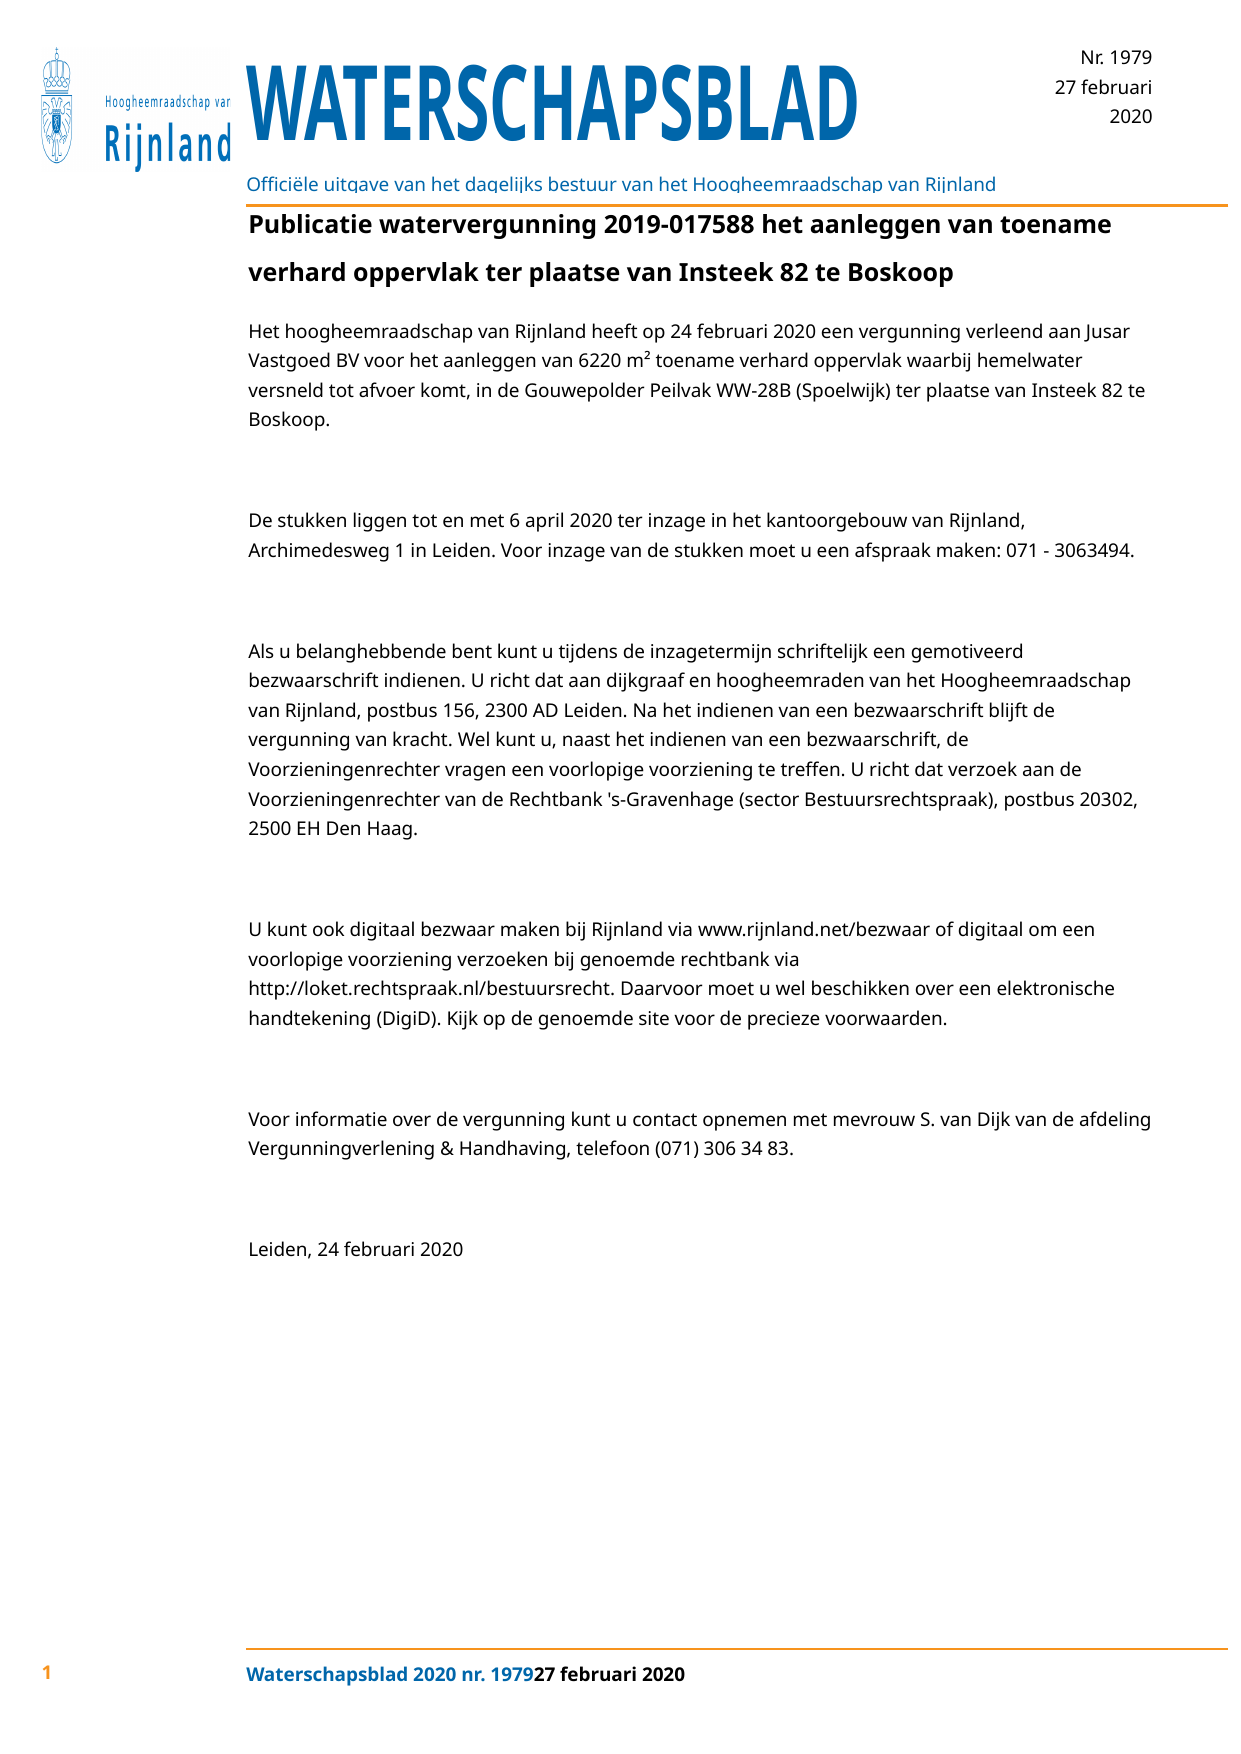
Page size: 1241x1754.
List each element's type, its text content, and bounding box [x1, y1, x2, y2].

text Leiden, 24 februari 2020 [248, 1236, 1152, 1262]
text Voor informatie over de vergunning kunt u contact opnemen met mevrouw S. van Dijk van de afdeling Vergunningverlening & Handhaving, telefoon (071) 306 34 83. [248, 1106, 1152, 1161]
text Publicatie watervergunning 2019-017588 het aanleggen van toename verhard oppervlak ter plaatse van Insteek 82 te Boskoop [248, 207, 1152, 288]
text De stukken liggen tot en met 6 april 2020 ter inzage in het kantoorgebouw van Rijnland, Archimedesweg 1 in Leiden. Voor inzage van de stukken moet u een afspraak maken: 071 - 3063494. [248, 507, 1152, 563]
picture [41, 47, 231, 172]
text U kunt ook digitaal bezwaar maken bij Rijnland via www.rijnland.net/bezwaar of digitaal om een voorlopige voorziening verzoeken bij genoemde rechtbank via http://loket.rechtspraak.nl/bestuursrecht. Daarvoor moet u wel beschikken over een elektronische handtekening (DigiD). Kijk op de genoemde site voor de precieze voorwaarden. [248, 916, 1152, 1031]
text Het hoogheemraadschap van Rijnland heeft op 24 februari 2020 een vergunning verleend aan Jusar Vastgoed BV voor het aanleggen van 6220 m² toename verhard oppervlak waarbij hemelwater versneld tot afvoer komt, in de Gouwepolder Peilvak WW-28B (Spoelwijk) ter plaatse van Insteek 82 te Boskoop. [248, 318, 1152, 432]
text Als u belanghebbende bent kunt u tijdens de inzagetermijn schriftelijk een gemotiveerd bezwaarschrift indienen. U richt dat aan dijkgraaf en hoogheemraden van het Hoogheemraadschap van Rijnland, postbus 156, 2300 AD Leiden. Na het indienen van een bezwaarschrift blijft de vergunning van kracht. Wel kunt u, naast het indienen van een bezwaarschrift, de Voorzieningenrechter vragen een voorlopige voorziening te treffen. U richt dat verzoek aan de Voorzieningenrechter van de Rechtbank 's-Gravenhage (sector Bestuursrechtspraak), postbus 20302, 2500 EH Den Haag. [248, 638, 1152, 841]
